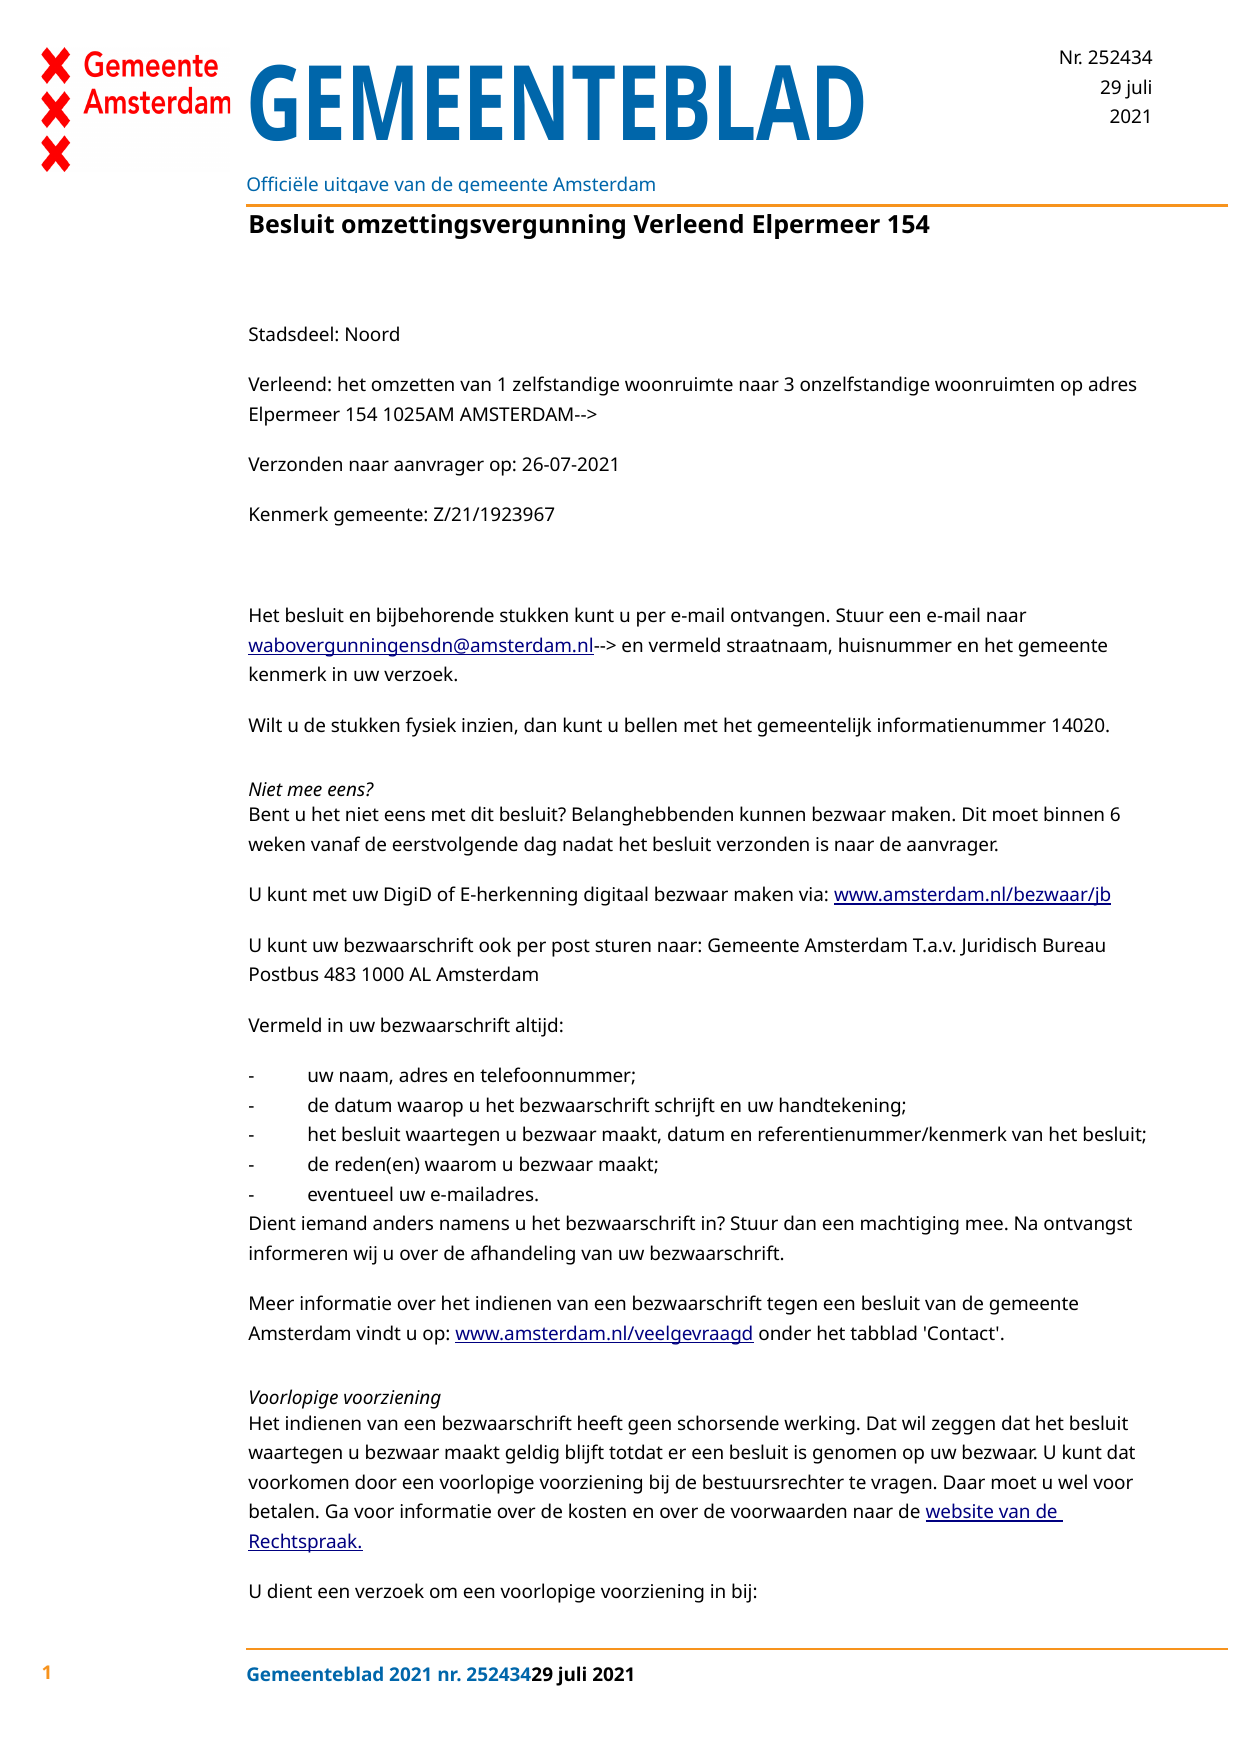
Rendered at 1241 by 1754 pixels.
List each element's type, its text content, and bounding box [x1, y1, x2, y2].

list de reden(en) waarom u bezwaar maakt; [248, 1151, 1152, 1177]
text Kenmerk gemeente: Z/21/1923967 [248, 502, 1152, 527]
text Niet mee eens? [248, 776, 1152, 802]
text Het besluit en bijbehorende stukken kunt u per e-mail ontvangen. Stuur een e-mail naar wabovergunningensdn@amsterdam.nl--> en vermeld straatnaam, huisnummer en het gemeente kenmerk in uw verzoek. [248, 602, 1152, 687]
text Verleend: het omzetten van 1 zelfstandige woonruimte naar 3 onzelfstandige woonruimten op adres Elpermeer 154 1025AM AMSTERDAM--> [248, 371, 1152, 426]
text Het indienen van een bezwaarschrift heeft geen schorsende werking. Dat wil zeggen dat het besluit waartegen u bezwaar maakt geldig blijft totdat er een besluit is genomen op uw bezwaar. U kunt dat voorkomen door een voorlopige voorziening bij de bestuursrechter te vragen. Daar moet u wel voor betalen. Ga voor informatie over de kosten en over de voorwaarden naar de website van de Rechtspraak. [248, 1410, 1152, 1554]
list de datum waarop u het bezwaarschrift schrijft en uw handtekening; [248, 1092, 1152, 1118]
text Meer informatie over het indienen van een bezwaarschrift tegen een besluit van de gemeente Amsterdam vindt u op: www.amsterdam.nl/veelgevraagd onder het tabblad 'Contact'. [248, 1290, 1152, 1346]
text U kunt uw bezwaarschrift ook per post sturen naar: Gemeente Amsterdam T.a.v. Juridisch Bureau Postbus 483 1000 AL Amsterdam [248, 932, 1152, 987]
text Wilt u de stukken fysiek inzien, dan kunt u bellen met het gemeentelijk informatienummer 14020. [248, 712, 1152, 738]
list uw naam, adres en telefoonnummer; [248, 1062, 1152, 1088]
text Verzonden naar aanvrager op: 26-07-2021 [248, 451, 1152, 477]
text Dient iemand anders namens u het bezwaarschrift in? Stuur dan een machtiging mee. Na ontvangst informeren wij u over de afhandeling van uw bezwaarschrift. [248, 1210, 1152, 1266]
list het besluit waartegen u bezwaar maakt, datum en referentienummer/kenmerk van het besluit; [248, 1122, 1152, 1147]
text Bent u het niet eens met dit besluit? Belanghebbenden kunnen bezwaar maken. Dit moet binnen 6 weken vanaf de eerstvolgende dag nadat het besluit verzonden is naar de aanvrager. [248, 802, 1152, 857]
text Stadsdeel: Noord [248, 321, 1152, 346]
picture [41, 47, 231, 172]
text U kunt met uw DigiD of E-herkenning digitaal bezwaar maken via: www.amsterdam.nl/bezwaar/jb [248, 882, 1152, 907]
text Voorlopige voorziening [248, 1384, 1152, 1410]
text Vermeld in uw bezwaarschrift altijd: [248, 1012, 1152, 1038]
text U dient een verzoek om een voorlopige voorziening in bij: [248, 1578, 1152, 1604]
text Besluit omzettingsvergunning Verleend Elpermeer 154 [248, 207, 1152, 241]
list eventueel uw e-mailadres. [248, 1181, 1152, 1207]
